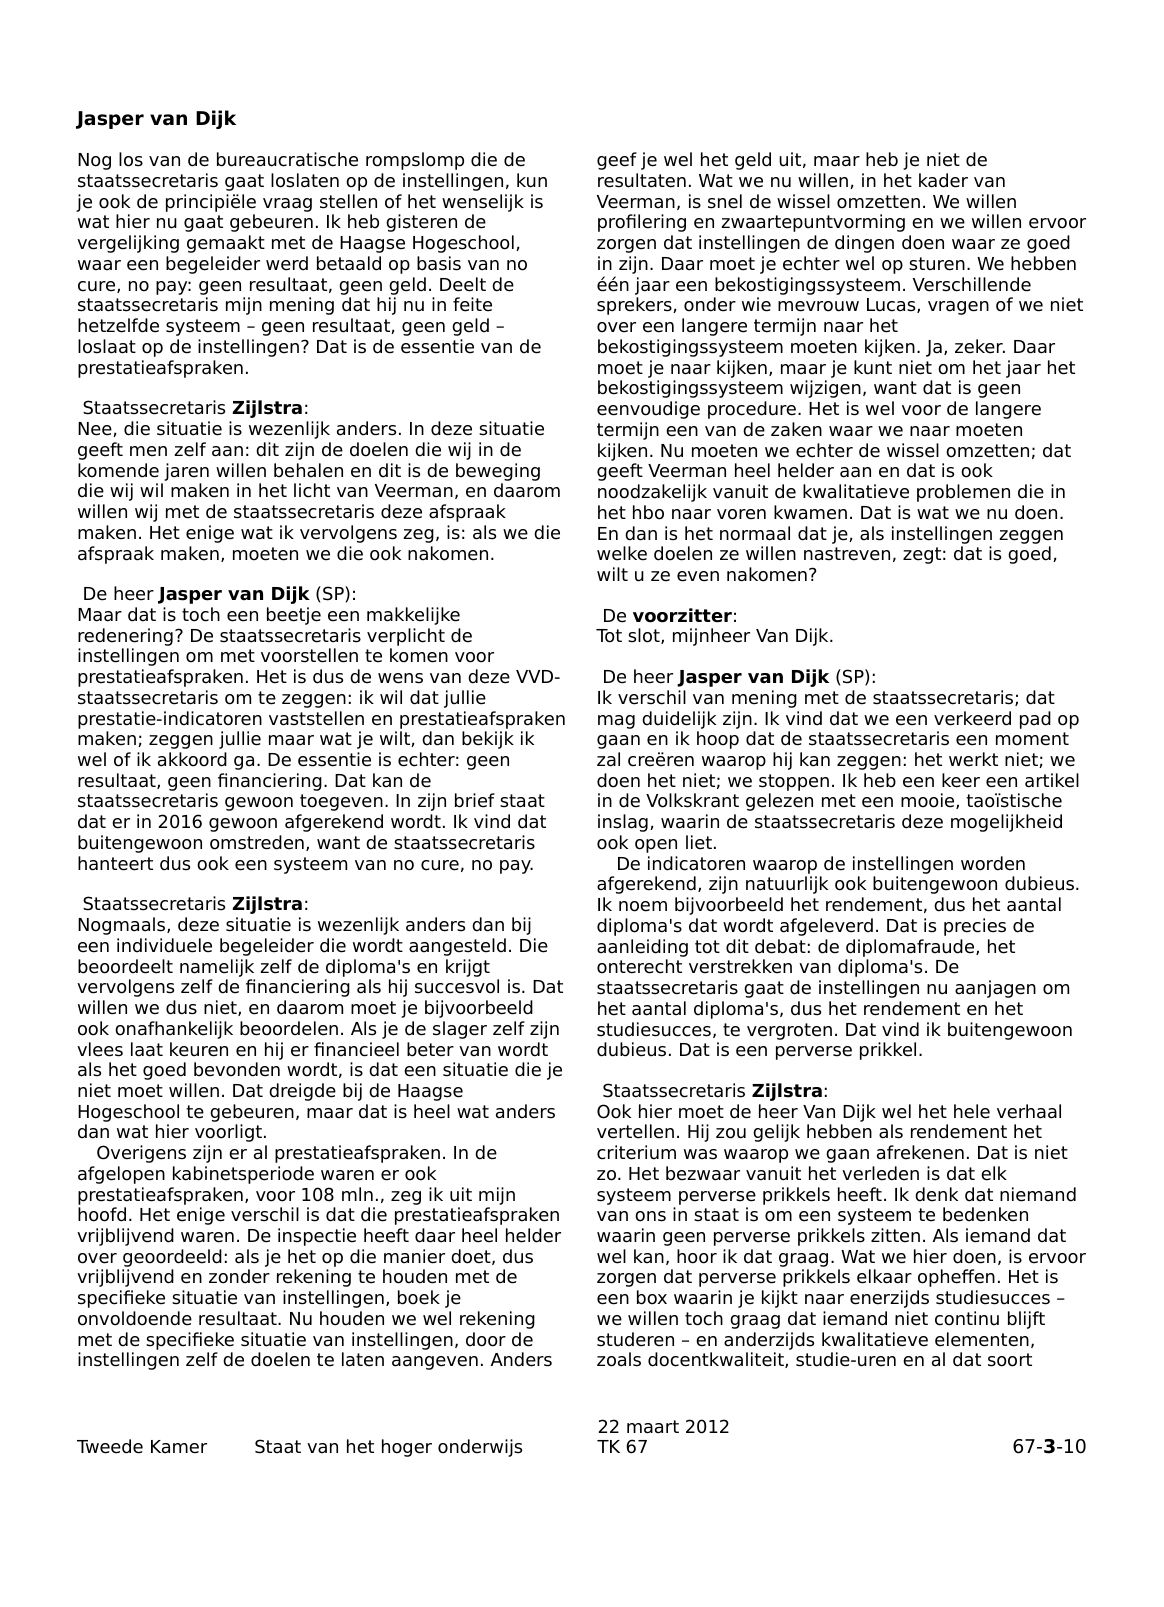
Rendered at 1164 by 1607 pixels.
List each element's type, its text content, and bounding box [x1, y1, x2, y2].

text Nog los van de bureaucratische rompslomp die de staatssecretaris gaat loslaten op de instellingen, kun je ook de principiële vraag stellen of het wenselijk is wat hier nu gaat gebeuren. Ik heb gisteren de vergelijking gemaakt met de Haagse Hogeschool, waar een begeleider werd betaald op basis van no cure, no pay: geen resultaat, geen geld. Deelt de staatssecretaris mijn mening dat hij nu in feite hetzelfde systeem – geen resultaat, geen geld – loslaat op de instellingen? Dat is de essentie van de prestatieafspraken. [77, 150, 567, 378]
text Staatssecretaris Zijlstra: [77, 398, 567, 419]
text Staatssecretaris Zijlstra: [596, 1081, 1087, 1102]
text Nee, die situatie is wezenlijk anders. In deze situatie geeft men zelf aan: dit zijn de doelen die wij in de komende jaren willen behalen en dit is de beweging die wij wil maken in het licht van Veerman, en daarom willen wij met de staatssecretaris deze afspraak maken. Het enige wat ik vervolgens zeg, is: als we die afspraak maken, moeten we die ook nakomen. [77, 419, 567, 564]
text Overigens zijn er al prestatieafspraken. In de afgelopen kabinetsperiode waren er ook prestatieafspraken, voor 108 mln., zeg ik uit mijn hoofd. Het enige verschil is dat die prestatieafspraken vrijblijvend waren. De inspectie heeft daar heel helder over geoordeeld: als je het op die manier doet, dus vrijblijvend en zonder rekening te houden met de specifieke situatie van instellingen, boek je onvoldoende resultaat. Nu houden we wel rekening met de specifieke situatie van instellingen, door de instellingen zelf de doelen te laten aangeven. Anders [77, 1143, 567, 1371]
text De voorzitter: [596, 606, 1087, 626]
text De heer Jasper van Dijk (SP): [596, 667, 1087, 688]
text Maar dat is toch een beetje een makkelijke redenering? De staatssecretaris verplicht de instellingen om met voorstellen te komen voor prestatieafspraken. Het is dus de wens van deze VVD-staatssecretaris om te zeggen: ik wil dat jullie prestatie-indicatoren vaststellen en prestatieafspraken maken; zeggen jullie maar wat je wilt, dan bekijk ik wel of ik akkoord ga. De essentie is echter: geen resultaat, geen financiering. Dat kan de staatssecretaris gewoon toegeven. In zijn brief staat dat er in 2016 gewoon afgerekend wordt. Ik vind dat buitengewoon omstreden, want de staatssecretaris hanteert dus ook een systeem van no cure, no pay. [77, 605, 567, 874]
text De heer Jasper van Dijk (SP): [77, 584, 567, 605]
text Staatssecretaris Zijlstra: [77, 894, 567, 915]
text De indicatoren waarop de instellingen worden afgerekend, zijn natuurlijk ook buitengewoon dubieus. Ik noem bijvoorbeeld het rendement, dus het aantal diploma's dat wordt afgeleverd. Dat is precies de aanleiding tot dit debat: de diplomafraude, het onterecht verstrekken van diploma's. De staatssecretaris gaat de instellingen nu aanjagen om het aantal diploma's, dus het rendement en het studiesucces, te vergroten. Dat vind ik buitengewoon dubieus. Dat is een perverse prikkel. [596, 853, 1087, 1061]
text Ik verschil van mening met de staatssecretaris; dat mag duidelijk zijn. Ik vind dat we een verkeerd pad op gaan en ik hoop dat de staatssecretaris een moment zal creëren waarop hij kan zeggen: het werkt niet; we doen het niet; we stoppen. Ik heb een keer een artikel in de Volkskrant gelezen met een mooie, taoïstische inslag, waarin de staatssecretaris deze mogelijkheid ook open liet. [596, 688, 1087, 853]
text Ook hier moet de heer Van Dijk wel het hele verhaal vertellen. Hij zou gelijk hebben als rendement het criterium was waarop we gaan afrekenen. Dat is niet zo. Het bezwaar vanuit het verleden is dat elk systeem perverse prikkels heeft. Ik denk dat niemand van ons in staat is om een systeem te bedenken waarin geen perverse prikkels zitten. Als iemand dat wel kan, hoor ik dat graag. Wat we hier doen, is ervoor zorgen dat perverse prikkels elkaar opheffen. Het is een box waarin je kijkt naar enerzijds studiesucces – we willen toch graag dat iemand niet continu blijft studeren – en anderzijds kwalitatieve elementen, zoals docentkwaliteit, studie-uren en al dat soort [596, 1102, 1087, 1371]
text Nogmaals, deze situatie is wezenlijk anders dan bij een individuele begeleider die wordt aangesteld. Die beoordeelt namelijk zelf de diploma's en krijgt vervolgens zelf de financiering als hij succesvol is. Dat willen we dus niet, en daarom moet je bijvoorbeeld ook onafhankelijk beoordelen. Als je de slager zelf zijn vlees laat keuren en hij er financieel beter van wordt als het goed bevonden wordt, is dat een situatie die je niet moet willen. Dat dreigde bij de Haagse Hogeschool te gebeuren, maar dat is heel wat anders dan wat hier voorligt. [77, 915, 567, 1143]
text Tot slot, mijnheer Van Dijk. [596, 626, 1087, 647]
text geef je wel het geld uit, maar heb je niet de resultaten. Wat we nu willen, in het kader van Veerman, is snel de wissel omzetten. We willen profilering en zwaartepuntvorming en we willen ervoor zorgen dat instellingen de dingen doen waar ze goed in zijn. Daar moet je echter wel op sturen. We hebben één jaar een bekostigingssysteem. Verschillende sprekers, onder wie mevrouw Lucas, vragen of we niet over een langere termijn naar het bekostigingssysteem moeten kijken. Ja, zeker. Daar moet je naar kijken, maar je kunt niet om het jaar het bekostigingssysteem wijzigen, want dat is geen eenvoudige procedure. Het is wel voor de langere termijn een van de zaken waar we naar moeten kijken. Nu moeten we echter de wissel omzetten; dat geeft Veerman heel helder aan en dat is ook noodzakelijk vanuit de kwalitatieve problemen die in het hbo naar voren kwamen. Dat is wat we nu doen. En dan is het normaal dat je, als instellingen zeggen welke doelen ze willen nastreven, zegt: dat is goed, wilt u ze even nakomen? [596, 150, 1087, 586]
